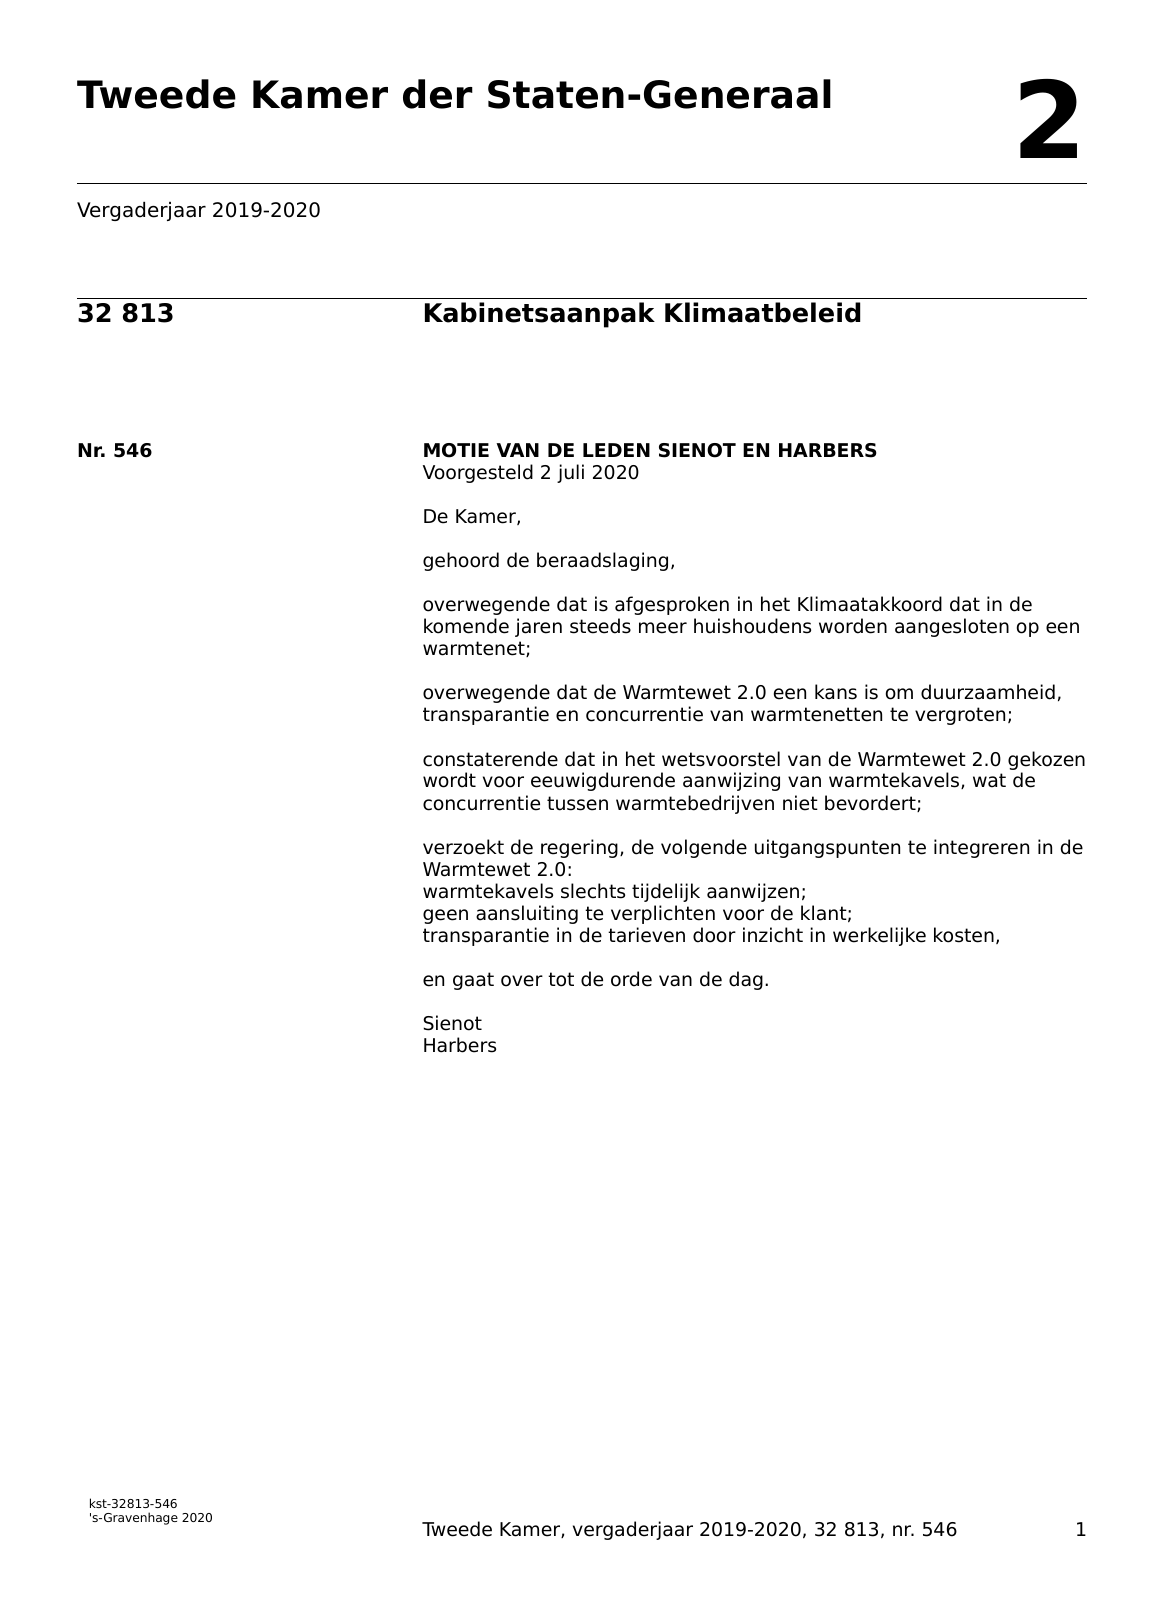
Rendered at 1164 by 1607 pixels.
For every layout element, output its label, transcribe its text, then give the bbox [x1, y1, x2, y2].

text transparantie in de tarieven door inzicht in werkelijke kosten, [422, 924, 1087, 946]
text Sienot [422, 1013, 1087, 1035]
table_header 2 [886, 59, 1087, 183]
subtitle 32 813 Kabinetsaanpak Klimaatbeleid [77, 299, 1087, 329]
text overwegende dat is afgesproken in het Klimaatakkoord dat in de komende jaren steeds meer huishoudens worden aangesloten op een warmtenet; [422, 594, 1087, 660]
text verzoekt de regering, de volgende uitgangspunten te integreren in de Warmtewet 2.0: [422, 837, 1087, 881]
table_cell Vergaderjaar 2019-2020 [77, 184, 1087, 298]
text gehoord de beraadslaging, [422, 550, 1087, 572]
text constaterende dat in het wetsvoorstel van de Warmtewet 2.0 gekozen wordt voor eeuwigdurende aanwijzing van warmtekavels, wat de concurrentie tussen warmtebedrijven niet bevordert; [422, 748, 1087, 814]
text 's-Gravenhage 2020 [88, 1511, 323, 1525]
text De Kamer, [422, 506, 1087, 528]
text overwegende dat de Warmtewet 2.0 een kans is om duurzaamheid, transparantie en concurrentie van warmtenetten te vergroten; [422, 682, 1087, 726]
text warmtekavels slechts tijdelijk aanwijzen; [422, 881, 1087, 902]
text en gaat over tot de orde van de dag. [422, 969, 1087, 991]
text kst-32813-546 [88, 1497, 323, 1511]
text Voorgesteld 2 juli 2020 [422, 462, 1087, 484]
text geen aansluiting te verplichten voor de klant; [422, 902, 1087, 924]
table_header Tweede Kamer der Staten-Generaal [77, 59, 886, 183]
subtitle Nr. 546 MOTIE VAN DE LEDEN SIENOT EN HARBERS [77, 440, 1087, 462]
text Harbers [422, 1035, 1087, 1057]
